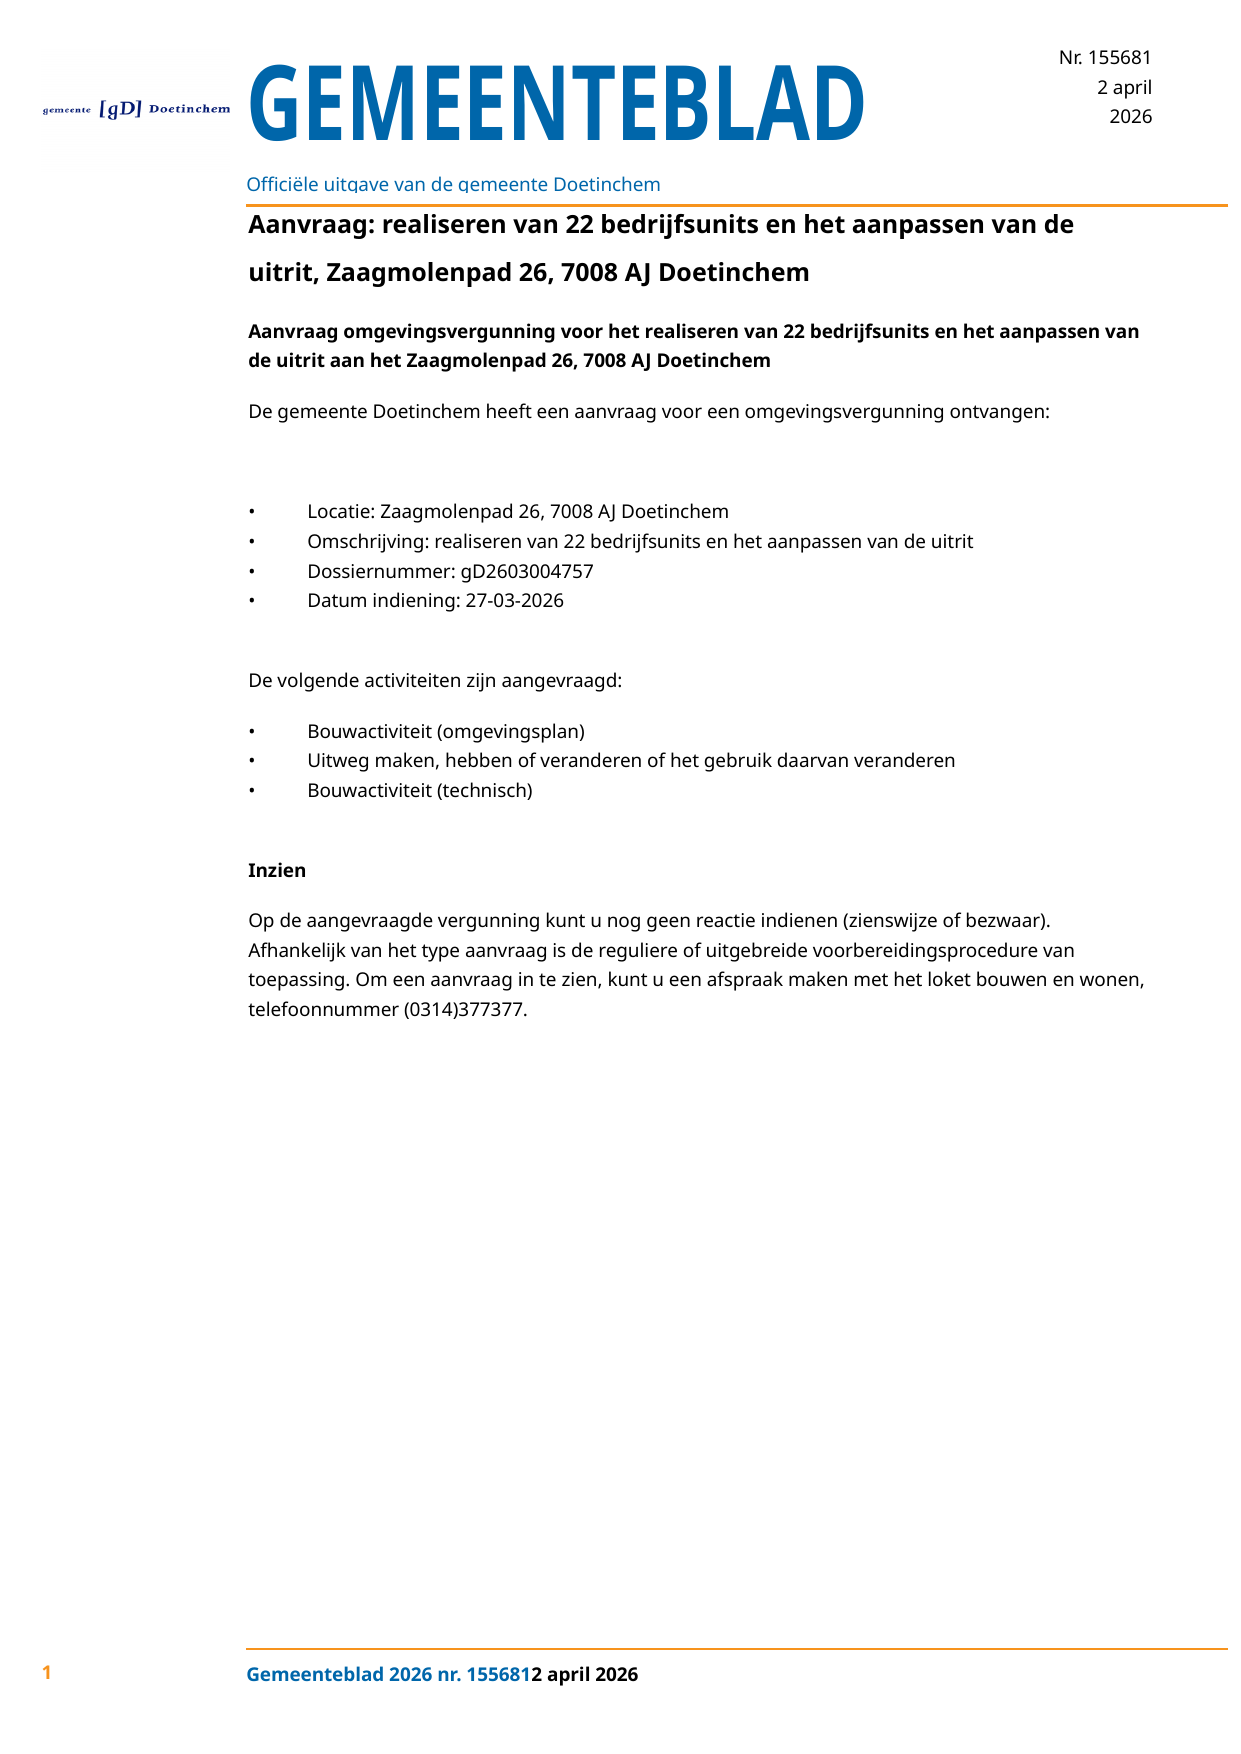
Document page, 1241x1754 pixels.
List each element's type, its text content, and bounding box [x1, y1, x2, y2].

text Inzien [248, 857, 1152, 883]
list Uitweg maken, hebben of veranderen of het gebruik daarvan veranderen [248, 747, 1152, 773]
picture [41, 47, 231, 172]
text Aanvraag omgevingsvergunning voor het realiseren van 22 bedrijfsunits en het aanpassen van de uitrit aan het Zaagmolenpad 26, 7008 AJ Doetinchem [248, 318, 1152, 373]
list Dossiernummer: gD2603004757 [248, 558, 1152, 584]
text Op de aangevraagde vergunning kunt u nog geen reactie indienen (zienswijze of bezwaar). Afhankelijk van het type aanvraag is de reguliere of uitgebreide voorbereidingsprocedure van toepassing. Om een aanvraag in te zien, kunt u een afspraak maken met het loket bouwen en wonen, telefoonnummer (0314)377377. [248, 907, 1152, 1022]
list Omschrijving: realiseren van 22 bedrijfsunits en het aanpassen van de uitrit [248, 528, 1152, 554]
text De gemeente Doetinchem heeft een aanvraag voor een omgevingsvergunning ontvangen: [248, 398, 1152, 424]
list Bouwactiviteit (technisch) [248, 777, 1152, 803]
text De volgende activiteiten zijn aangevraagd: [248, 667, 1152, 693]
list Locatie: Zaagmolenpad 26, 7008 AJ Doetinchem [248, 499, 1152, 524]
text Aanvraag: realiseren van 22 bedrijfsunits en het aanpassen van de uitrit, Zaagmolenpad 26, 7008 AJ Doetinchem [248, 207, 1152, 288]
list Datum indiening: 27-03-2026 [248, 587, 1152, 613]
list Bouwactiviteit (omgevingsplan) [248, 718, 1152, 744]
